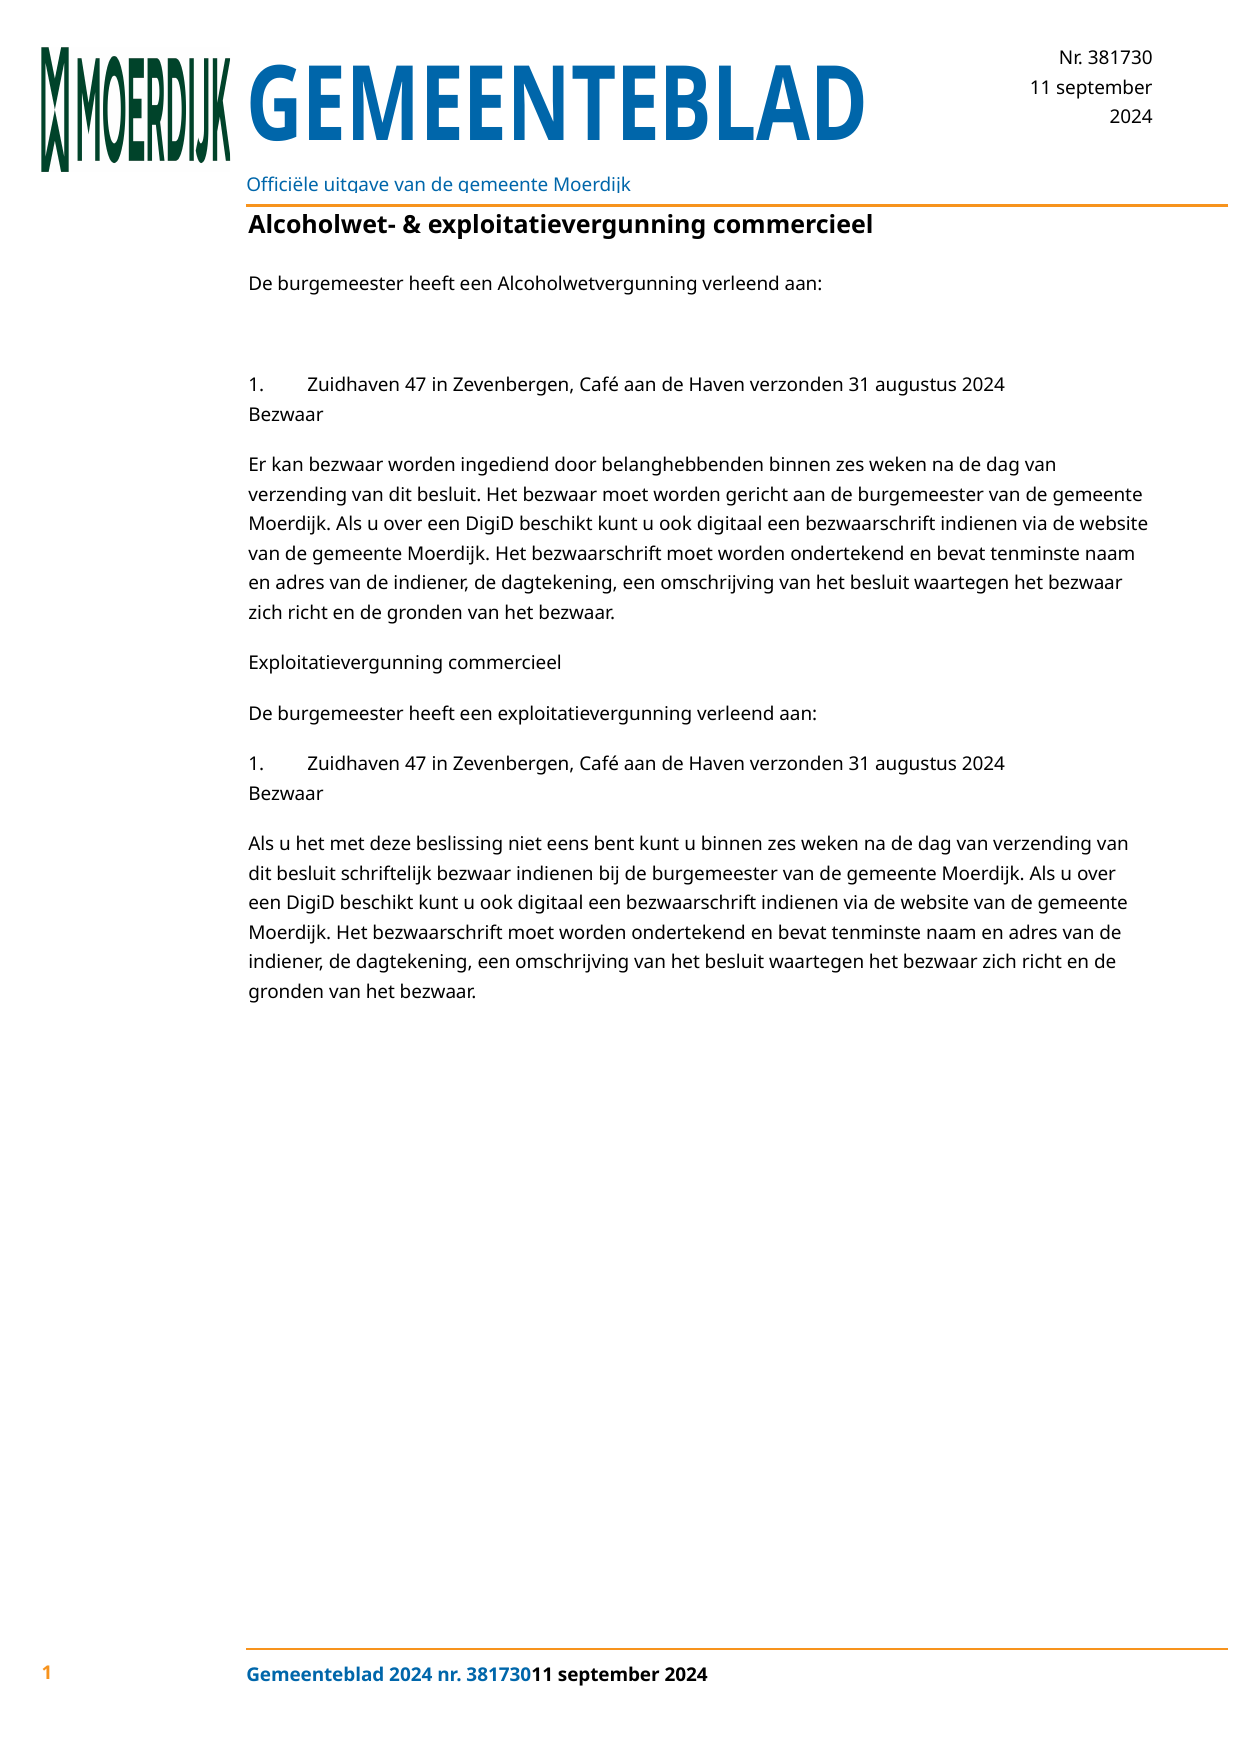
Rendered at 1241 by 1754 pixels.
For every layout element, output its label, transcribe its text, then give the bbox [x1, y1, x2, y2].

text Bezwaar [248, 401, 1152, 426]
picture [41, 47, 231, 172]
list Zuidhaven 47 in Zevenbergen, Café aan de Haven verzonden 31 augustus 2024 [248, 371, 1152, 397]
text Alcoholwet- & exploitatievergunning commercieel [248, 207, 1152, 241]
text Er kan bezwaar worden ingediend door belanghebbenden binnen zes weken na de dag van verzending van dit besluit. Het bezwaar moet worden gericht aan de burgemeester van de gemeente Moerdijk. Als u over een DigiD beschikt kunt u ook digitaal een bezwaarschrift indienen via de website van de gemeente Moerdijk. Het bezwaarschrift moet worden ondertekend en bevat tenminste naam en adres van de indiener, de dagtekening, een omschrijving van het besluit waartegen het bezwaar zich richt en de gronden van het bezwaar. [248, 451, 1152, 625]
text Bezwaar [248, 780, 1152, 806]
text De burgemeester heeft een exploitatievergunning verleend aan: [248, 700, 1152, 726]
text Als u het met deze beslissing niet eens bent kunt u binnen zes weken na de dag van verzending van dit besluit schriftelijk bezwaar indienen bij de burgemeester van de gemeente Moerdijk. Als u over een DigiD beschikt kunt u ook digitaal een bezwaarschrift indienen via de website van de gemeente Moerdijk. Het bezwaarschrift moet worden ondertekend en bevat tenminste naam en adres van de indiener, de dagtekening, een omschrijving van het besluit waartegen het bezwaar zich richt en de gronden van het bezwaar. [248, 830, 1152, 1004]
text De burgemeester heeft een Alcoholwetvergunning verleend aan: [248, 270, 1152, 296]
list Zuidhaven 47 in Zevenbergen, Café aan de Haven verzonden 31 augustus 2024 [248, 750, 1152, 776]
text Exploitatievergunning commercieel [248, 649, 1152, 675]
